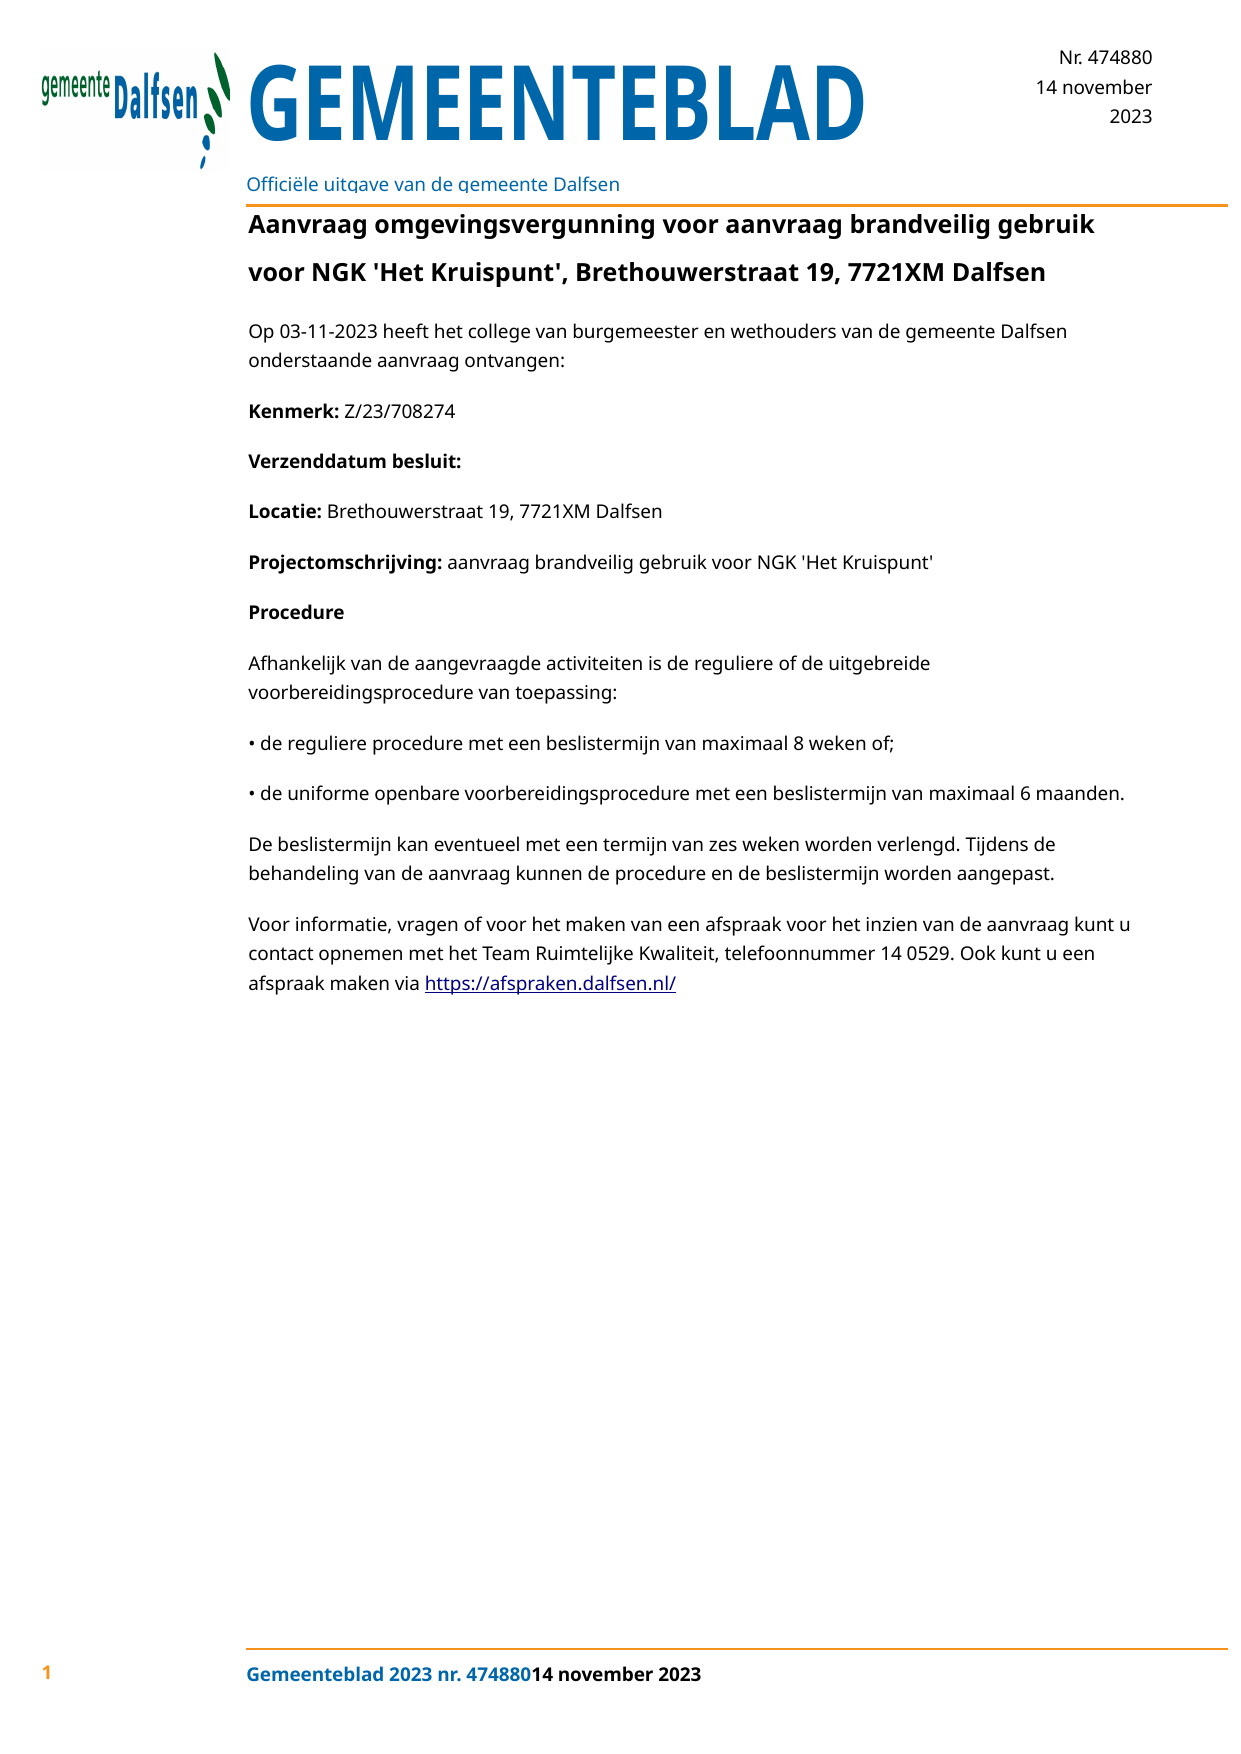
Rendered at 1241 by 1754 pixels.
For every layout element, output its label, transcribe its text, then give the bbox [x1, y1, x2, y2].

text • de uniforme openbare voorbereidingsprocedure met een beslistermijn van maximaal 6 maanden. [248, 780, 1152, 806]
text Kenmerk: Z/23/708274 [248, 398, 1152, 424]
text Locatie: Brethouwerstraat 19, 7721XM Dalfsen [248, 499, 1152, 524]
text Aanvraag omgevingsvergunning voor aanvraag brandveilig gebruik voor NGK 'Het Kruispunt', Brethouwerstraat 19, 7721XM Dalfsen [248, 207, 1152, 288]
text Procedure [248, 599, 1152, 625]
text Afhankelijk van de aangevraagde activiteiten is de reguliere of de uitgebreide voorbereidingsprocedure van toepassing: [248, 650, 1152, 705]
text De beslistermijn kan eventueel met een termijn van zes weken worden verlengd. Tijdens de behandeling van de aanvraag kunnen de procedure en de beslistermijn worden aangepast. [248, 831, 1152, 886]
picture [41, 47, 231, 172]
text Verzenddatum besluit: [248, 448, 1152, 474]
text Op 03-11-2023 heeft het college van burgemeester en wethouders van de gemeente Dalfsen onderstaande aanvraag ontvangen: [248, 318, 1152, 373]
text Projectomschrijving: aanvraag brandveilig gebruik voor NGK 'Het Kruispunt' [248, 549, 1152, 575]
text Voor informatie, vragen of voor het maken van een afspraak voor het inzien van de aanvraag kunt u contact opnemen met het Team Ruimtelijke Kwaliteit, telefoonnummer 14 0529. Ook kunt u een afspraak maken via https://afspraken.dalfsen.nl/ [248, 911, 1152, 996]
text • de reguliere procedure met een beslistermijn van maximaal 8 weken of; [248, 730, 1152, 756]
